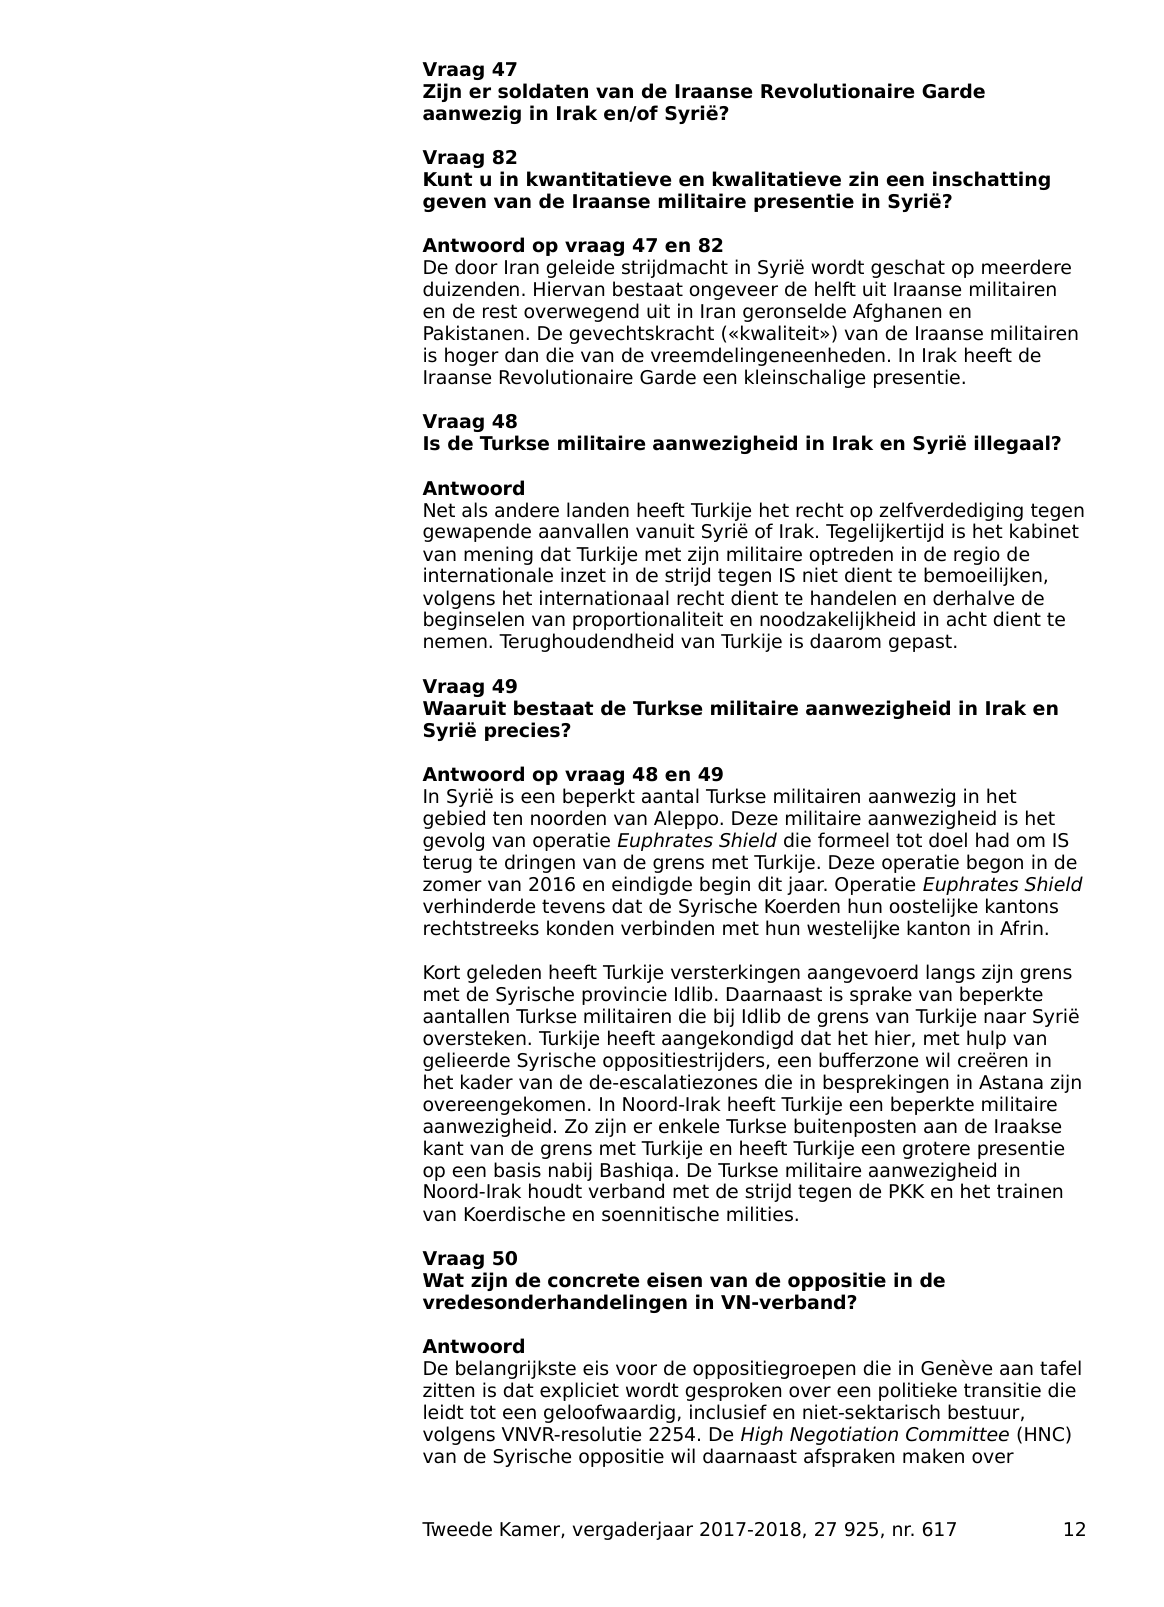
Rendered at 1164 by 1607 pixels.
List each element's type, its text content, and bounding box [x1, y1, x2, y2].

text Vraag 49 [422, 676, 1087, 697]
text Net als andere landen heeft Turkije het recht op zelfverdediging tegen gewapende aanvallen vanuit Syrië of Irak. Tegelijkertijd is het kabinet van mening dat Turkije met zijn militaire optreden in de regio de internationale inzet in de strijd tegen IS niet dient te bemoeilijken, volgens het internationaal recht dient te handelen en derhalve de beginselen van proportionaliteit en noodzakelijkheid in acht dient te nemen. Terughoudendheid van Turkije is daarom gepast. [422, 499, 1087, 653]
text Vraag 48 [422, 411, 1087, 433]
text De door Iran geleide strijdmacht in Syrië wordt geschat op meerdere duizenden. Hiervan bestaat ongeveer de helft uit Iraanse militairen en de rest overwegend uit in Iran geronselde Afghanen en Pakistanen. De gevechtskracht («kwaliteit») van de Iraanse militairen is hoger dan die van de vreemdelingeneenheden. In Irak heeft de Iraanse Revolutionaire Garde een kleinschalige presentie. [422, 257, 1087, 389]
text Antwoord op vraag 48 en 49 [422, 764, 1087, 786]
text Vraag 82 [422, 147, 1087, 169]
text Zijn er soldaten van de Iraanse Revolutionaire Garde aanwezig in Irak en/of Syrië? [422, 81, 1087, 125]
text Vraag 50 [422, 1248, 1087, 1269]
text Wat zijn de concrete eisen van de oppositie in de vredesonderhandelingen in VN-verband? [422, 1269, 1087, 1313]
text Antwoord [422, 1336, 1087, 1358]
text In Syrië is een beperkt aantal Turkse militairen aanwezig in het gebied ten noorden van Aleppo. Deze militaire aanwezigheid is het gevolg van operatie Euphrates Shield die formeel tot doel had om IS terug te dringen van de grens met Turkije. Deze operatie begon in de zomer van 2016 en eindigde begin dit jaar. Operatie Euphrates Shield verhinderde tevens dat de Syrische Koerden hun oostelijke kantons rechtstreeks konden verbinden met hun westelijke kanton in Afrin. [422, 786, 1087, 939]
text Antwoord op vraag 47 en 82 [422, 235, 1087, 257]
text Kort geleden heeft Turkije versterkingen aangevoerd langs zijn grens met de Syrische provincie Idlib. Daarnaast is sprake van beperkte aantallen Turkse militairen die bij Idlib de grens van Turkije naar Syrië oversteken. Turkije heeft aangekondigd dat het hier, met hulp van gelieerde Syrische oppositiestrijders, een bufferzone wil creëren in het kader van de de-escalatiezones die in besprekingen in Astana zijn overeengekomen. In Noord-Irak heeft Turkije een beperkte militaire aanwezigheid. Zo zijn er enkele Turkse buitenposten aan de Iraakse kant van de grens met Turkije en heeft Turkije een grotere presentie op een basis nabij Bashiqa. De Turkse militaire aanwezigheid in Noord-Irak houdt verband met de strijd tegen de PKK en het trainen van Koerdische en soennitische milities. [422, 962, 1087, 1225]
text Antwoord [422, 477, 1087, 499]
text De belangrijkste eis voor de oppositiegroepen die in Genève aan tafel zitten is dat expliciet wordt gesproken over een politieke transitie die leidt tot een geloofwaardig, inclusief en niet-sektarisch bestuur, volgens VNVR-resolutie 2254. De High Negotiation Committee (HNC) van de Syrische oppositie wil daarnaast afspraken maken over [422, 1358, 1087, 1468]
text Waaruit bestaat de Turkse militaire aanwezigheid in Irak en Syrië precies? [422, 697, 1087, 741]
text Is de Turkse militaire aanwezigheid in Irak en Syrië illegaal? [422, 433, 1087, 455]
text Kunt u in kwantitatieve en kwalitatieve zin een inschatting geven van de Iraanse militaire presentie in Syrië? [422, 169, 1087, 213]
text Vraag 47 [422, 59, 1087, 81]
